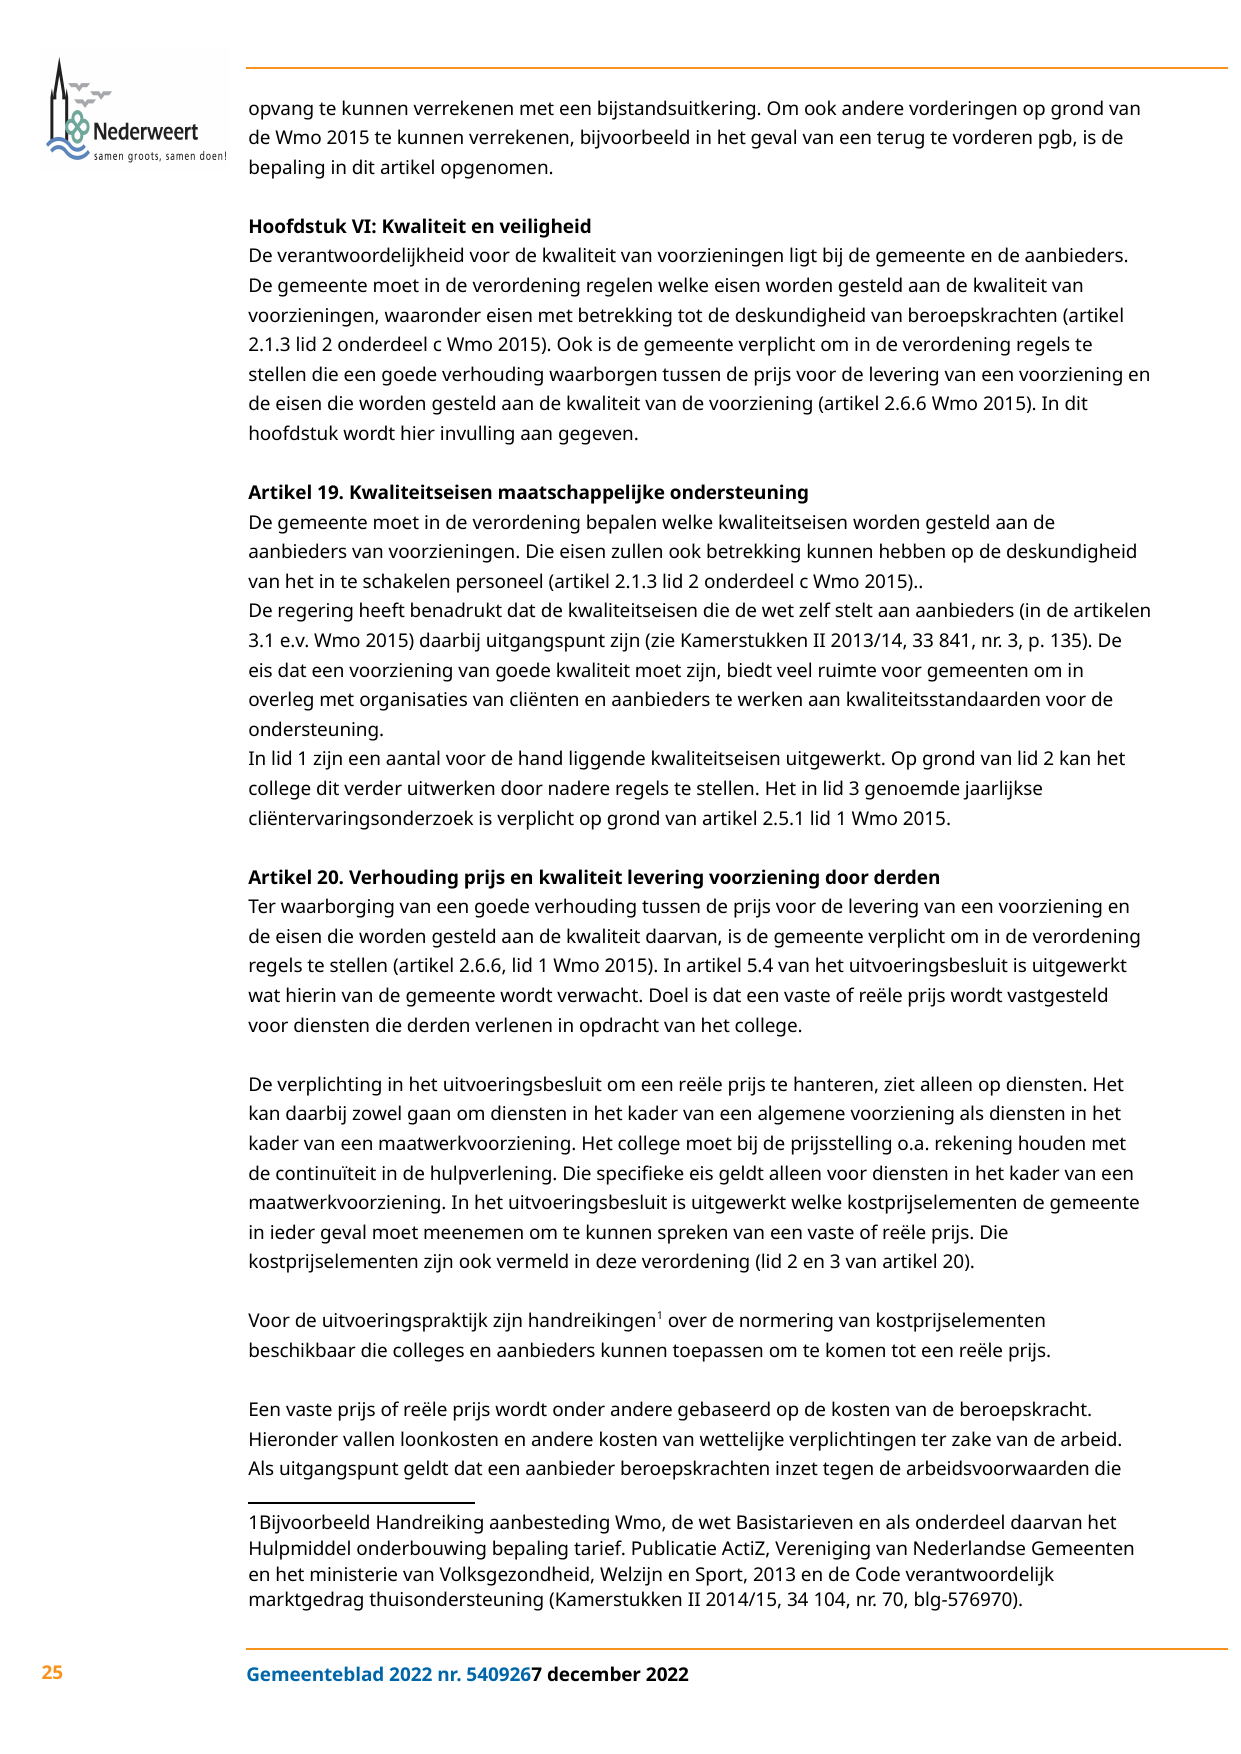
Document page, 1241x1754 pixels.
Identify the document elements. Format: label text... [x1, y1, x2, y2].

text De verantwoordelijkheid voor de kwaliteit van voorzieningen ligt bij de gemeente en de aanbieders. De gemeente moet in de verordening regelen welke eisen worden gesteld aan de kwaliteit van voorzieningen, waaronder eisen met betrekking tot de deskundigheid van beroepskrachten (artikel 2.1.3 lid 2 onderdeel c Wmo 2015). Ook is de gemeente verplicht om in de verordening regels te stellen die een goede verhouding waarborgen tussen de prijs voor de levering van een voorziening en de eisen die worden gesteld aan de kwaliteit van de voorziening (artikel 2.6.6 Wmo 2015). In dit hoofdstuk wordt hier invulling aan gegeven. [248, 243, 1152, 446]
text Hoofdstuk VI: Kwaliteit en veiligheid [248, 213, 1152, 239]
picture [41, 47, 231, 172]
text Een vaste prijs of reële prijs wordt onder andere gebaseerd op de kosten van de beroepskracht. Hieronder vallen loonkosten en andere kosten van wettelijke verplichtingen ter zake van de arbeid. Als uitgangspunt geldt dat een aanbieder beroepskrachten inzet tegen de arbeidsvoorwaarden die [248, 1396, 1152, 1481]
text De gemeente moet in de verordening bepalen welke kwaliteitseisen worden gesteld aan de aanbieders van voorzieningen. Die eisen zullen ook betrekking kunnen hebben op de deskundigheid van het in te schakelen personeel (artikel 2.1.3 lid 2 onderdeel c Wmo 2015).. [248, 509, 1152, 594]
text De verplichting in het uitvoeringsbesluit om een reële prijs te hanteren, ziet alleen op diensten. Het kan daarbij zowel gaan om diensten in het kader van een algemene voorziening als diensten in het kader van een maatwerkvoorziening. Het college moet bij de prijsstelling o.a. rekening houden met de continuïteit in de hulpverlening. Die specifieke eis geldt alleen voor diensten in het kader van een maatwerkvoorziening. In het uitvoeringsbesluit is uitgewerkt welke kostprijselementen de gemeente in ieder geval moet meenemen om te kunnen spreken van een vaste of reële prijs. Die kostprijselementen zijn ook vermeld in deze verordening (lid 2 en 3 van artikel 20). [248, 1071, 1152, 1274]
text De regering heeft benadrukt dat de kwaliteitseisen die de wet zelf stelt aan aanbieders (in de artikelen 3.1 e.v. Wmo 2015) daarbij uitgangspunt zijn (zie Kamerstukken II 2013/14, 33 841, nr. 3, p. 135). De eis dat een voorziening van goede kwaliteit moet zijn, biedt veel ruimte voor gemeenten om in overleg met organisaties van cliënten en aanbieders te werken aan kwaliteitsstandaarden voor de ondersteuning. [248, 598, 1152, 742]
text Ter waarborging van een goede verhouding tussen de prijs voor de levering van een voorziening en de eisen die worden gesteld aan de kwaliteit daarvan, is de gemeente verplicht om in de verordening regels te stellen (artikel 2.6.6, lid 1 Wmo 2015). In artikel 5.4 van het uitvoeringsbesluit is uitgewerkt wat hierin van de gemeente wordt verwacht. Doel is dat een vaste of reële prijs wordt vastgesteld voor diensten die derden verlenen in opdracht van het college. [248, 893, 1152, 1038]
text Bijvoorbeeld Handreiking aanbesteding Wmo, de wet Basistarieven en als onderdeel daarvan het Hulpmiddel onderbouwing bepaling tarief. Publicatie ActiZ, Vereniging van Nederlandse Gemeenten en het ministerie van Volksgezondheid, Welzijn en Sport, 2013 en de Code verantwoordelijk marktgedrag thuisondersteuning (Kamerstukken II 2014/15, 34 104, nr. 70, blg-576970). [248, 1509, 1152, 1612]
text Artikel 19. Kwaliteitseisen maatschappelijke ondersteuning [248, 479, 1152, 505]
text opvang te kunnen verrekenen met een bijstandsuitkering. Om ook andere vorderingen op grond van de Wmo 2015 te kunnen verrekenen, bijvoorbeeld in het geval van een terug te vorderen pgb, is de bepaling in dit artikel opgenomen. [248, 95, 1152, 180]
text Artikel 20. Verhouding prijs en kwaliteit levering voorziening door derden [248, 864, 1152, 890]
text In lid 1 zijn een aantal voor de hand liggende kwaliteitseisen uitgewerkt. Op grond van lid 2 kan het college dit verder uitwerken door nadere regels te stellen. Het in lid 3 genoemde jaarlijkse cliëntervaringsonderzoek is verplicht op grond van artikel 2.5.1 lid 1 Wmo 2015. [248, 746, 1152, 831]
text Voor de uitvoeringspraktijk zijn handreikingen over de normering van kostprijselementen beschikbaar die colleges en aanbieders kunnen toepassen om te komen tot een reële prijs. [248, 1308, 1152, 1363]
